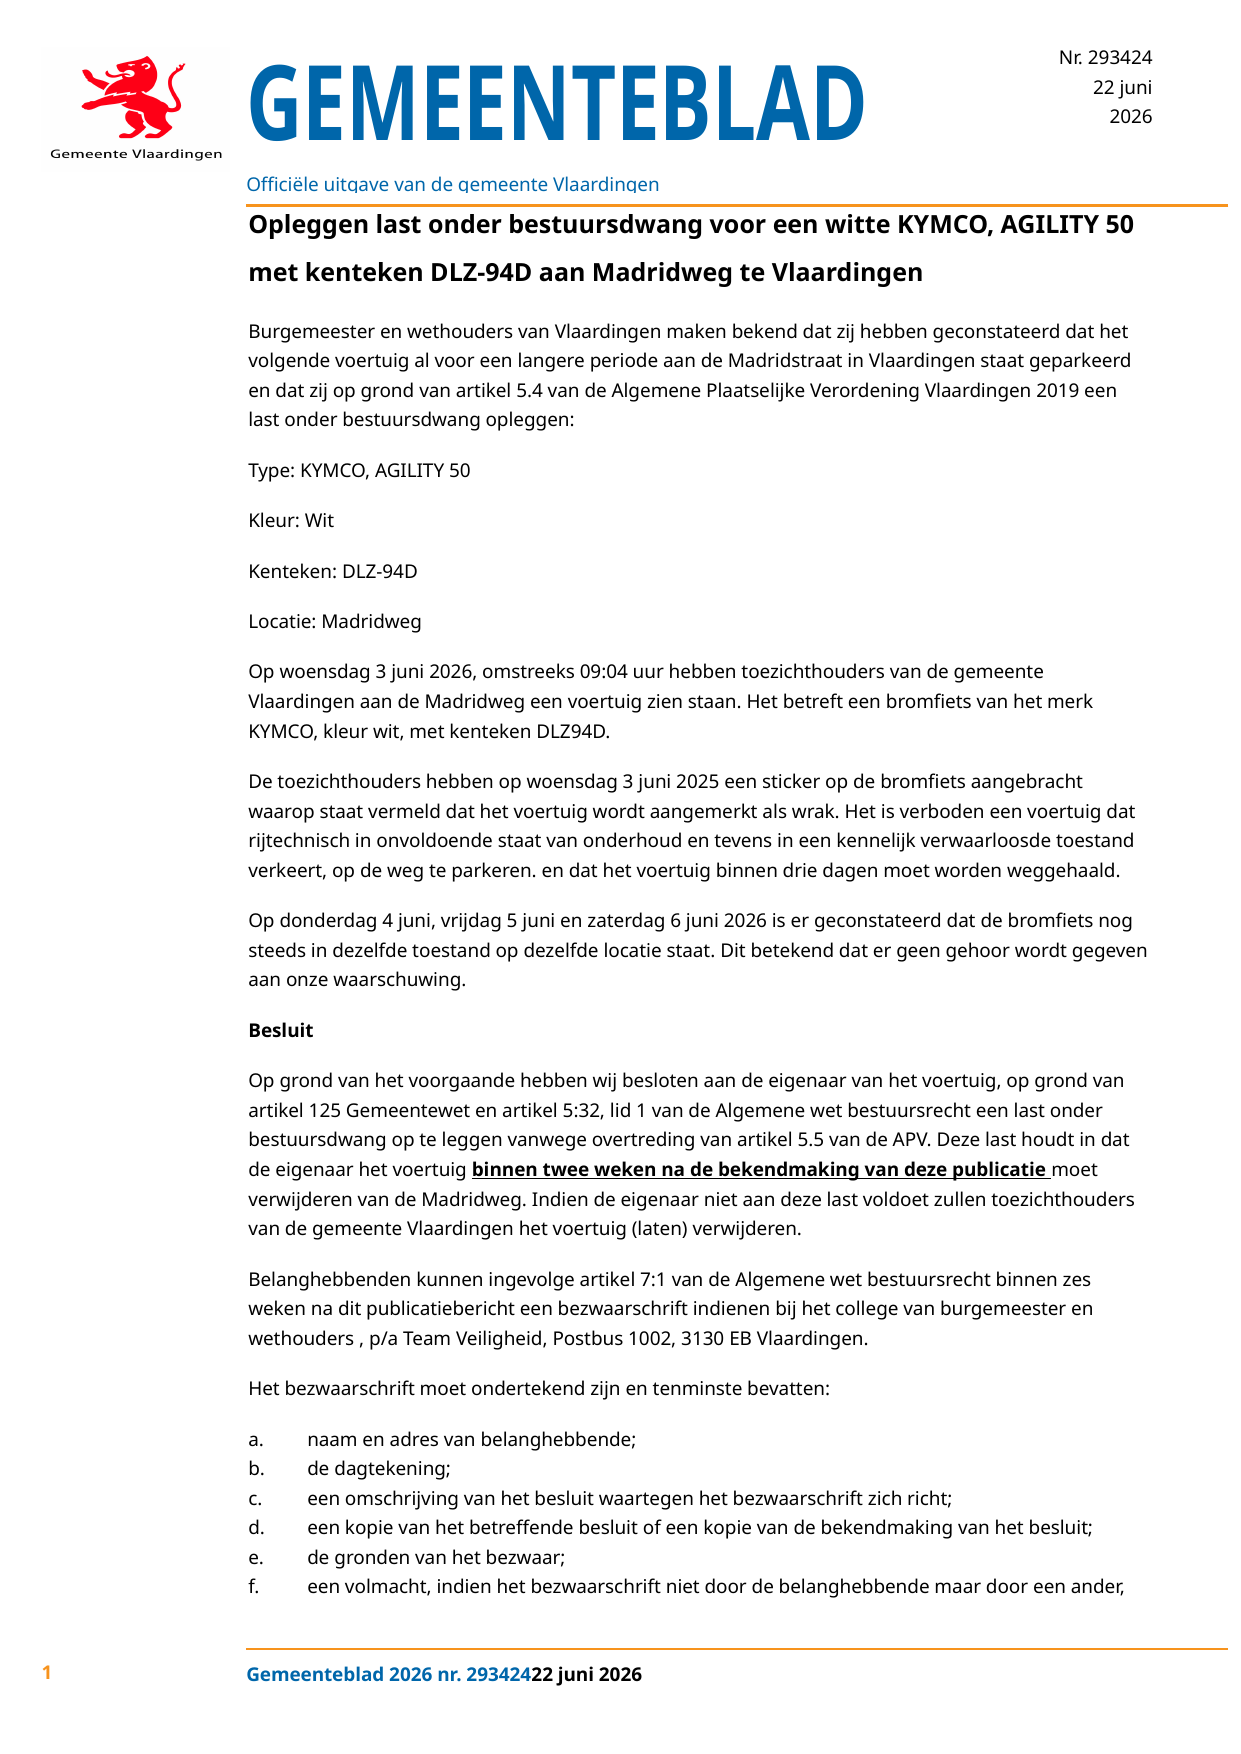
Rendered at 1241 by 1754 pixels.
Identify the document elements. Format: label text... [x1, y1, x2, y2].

list de gronden van het bezwaar; [248, 1544, 1152, 1570]
text Op woensdag 3 juni 2026, omstreeks 09:04 uur hebben toezichthouders van de gemeente Vlaardingen aan de Madridweg een voertuig zien staan. Het betreft een bromfiets van het merk KYMCO, kleur wit, met kenteken DLZ94D. [248, 659, 1152, 744]
list de dagtekening; [248, 1455, 1152, 1481]
text Locatie: Madridweg [248, 608, 1152, 634]
text Opleggen last onder bestuursdwang voor een witte KYMCO, AGILITY 50 met kenteken DLZ-94D aan Madridweg te Vlaardingen [248, 207, 1152, 288]
text Kenteken: DLZ-94D [248, 558, 1152, 584]
text Burgemeester en wethouders van Vlaardingen maken bekend dat zij hebben geconstateerd dat het volgende voertuig al voor een langere periode aan de Madridstraat in Vlaardingen staat geparkeerd en dat zij op grond van artikel 5.4 van de Algemene Plaatselijke Verordening Vlaardingen 2019 een last onder bestuursdwang opleggen: [248, 318, 1152, 432]
text Besluit [248, 1017, 1152, 1043]
list een omschrijving van het besluit waartegen het bezwaarschrift zich richt; [248, 1485, 1152, 1511]
text Type: KYMCO, AGILITY 50 [248, 457, 1152, 483]
list een volmacht, indien het bezwaarschrift niet door de belanghebbende maar door een ander, [248, 1574, 1152, 1599]
text Het bezwaarschrift moet ondertekend zijn en tenminste bevatten: [248, 1375, 1152, 1401]
text Op grond van het voorgaande hebben wij besloten aan de eigenaar van het voertuig, op grond van artikel 125 Gemeentewet en artikel 5:32, lid 1 van de Algemene wet bestuursrecht een last onder bestuursdwang op te leggen vanwege overtreding van artikel 5.5 van de APV. Deze last houdt in dat de eigenaar het voertuig binnen twee weken na de bekendmaking van deze publicatie moet verwijderen van de Madridweg. Indien de eigenaar niet aan deze last voldoet zullen toezichthouders van de gemeente Vlaardingen het voertuig (laten) verwijderen. [248, 1067, 1152, 1241]
list een kopie van het betreffende besluit of een kopie van de bekendmaking van het besluit; [248, 1514, 1152, 1540]
text De toezichthouders hebben op woensdag 3 juni 2025 een sticker op de bromfiets aangebracht waarop staat vermeld dat het voertuig wordt aangemerkt als wrak. Het is verboden een voertuig dat rijtechnisch in onvoldoende staat van onderhoud en tevens in een kennelijk verwaarloosde toestand verkeert, op de weg te parkeren. en dat het voertuig binnen drie dagen moet worden weggehaald. [248, 768, 1152, 883]
list naam en adres van belanghebbende; [248, 1426, 1152, 1452]
picture [41, 47, 231, 172]
text Belanghebbenden kunnen ingevolge artikel 7:1 van de Algemene wet bestuursrecht binnen zes weken na dit publicatiebericht een bezwaarschrift indienen bij het college van burgemeester en wethouders , p/a Team Veiligheid, Postbus 1002, 3130 EB Vlaardingen. [248, 1266, 1152, 1351]
text Kleur: Wit [248, 507, 1152, 533]
text Op donderdag 4 juni, vrijdag 5 juni en zaterdag 6 juni 2026 is er geconstateerd dat de bromfiets nog steeds in dezelfde toestand op dezelfde locatie staat. Dit betekend dat er geen gehoor wordt gegeven aan onze waarschuwing. [248, 907, 1152, 992]
